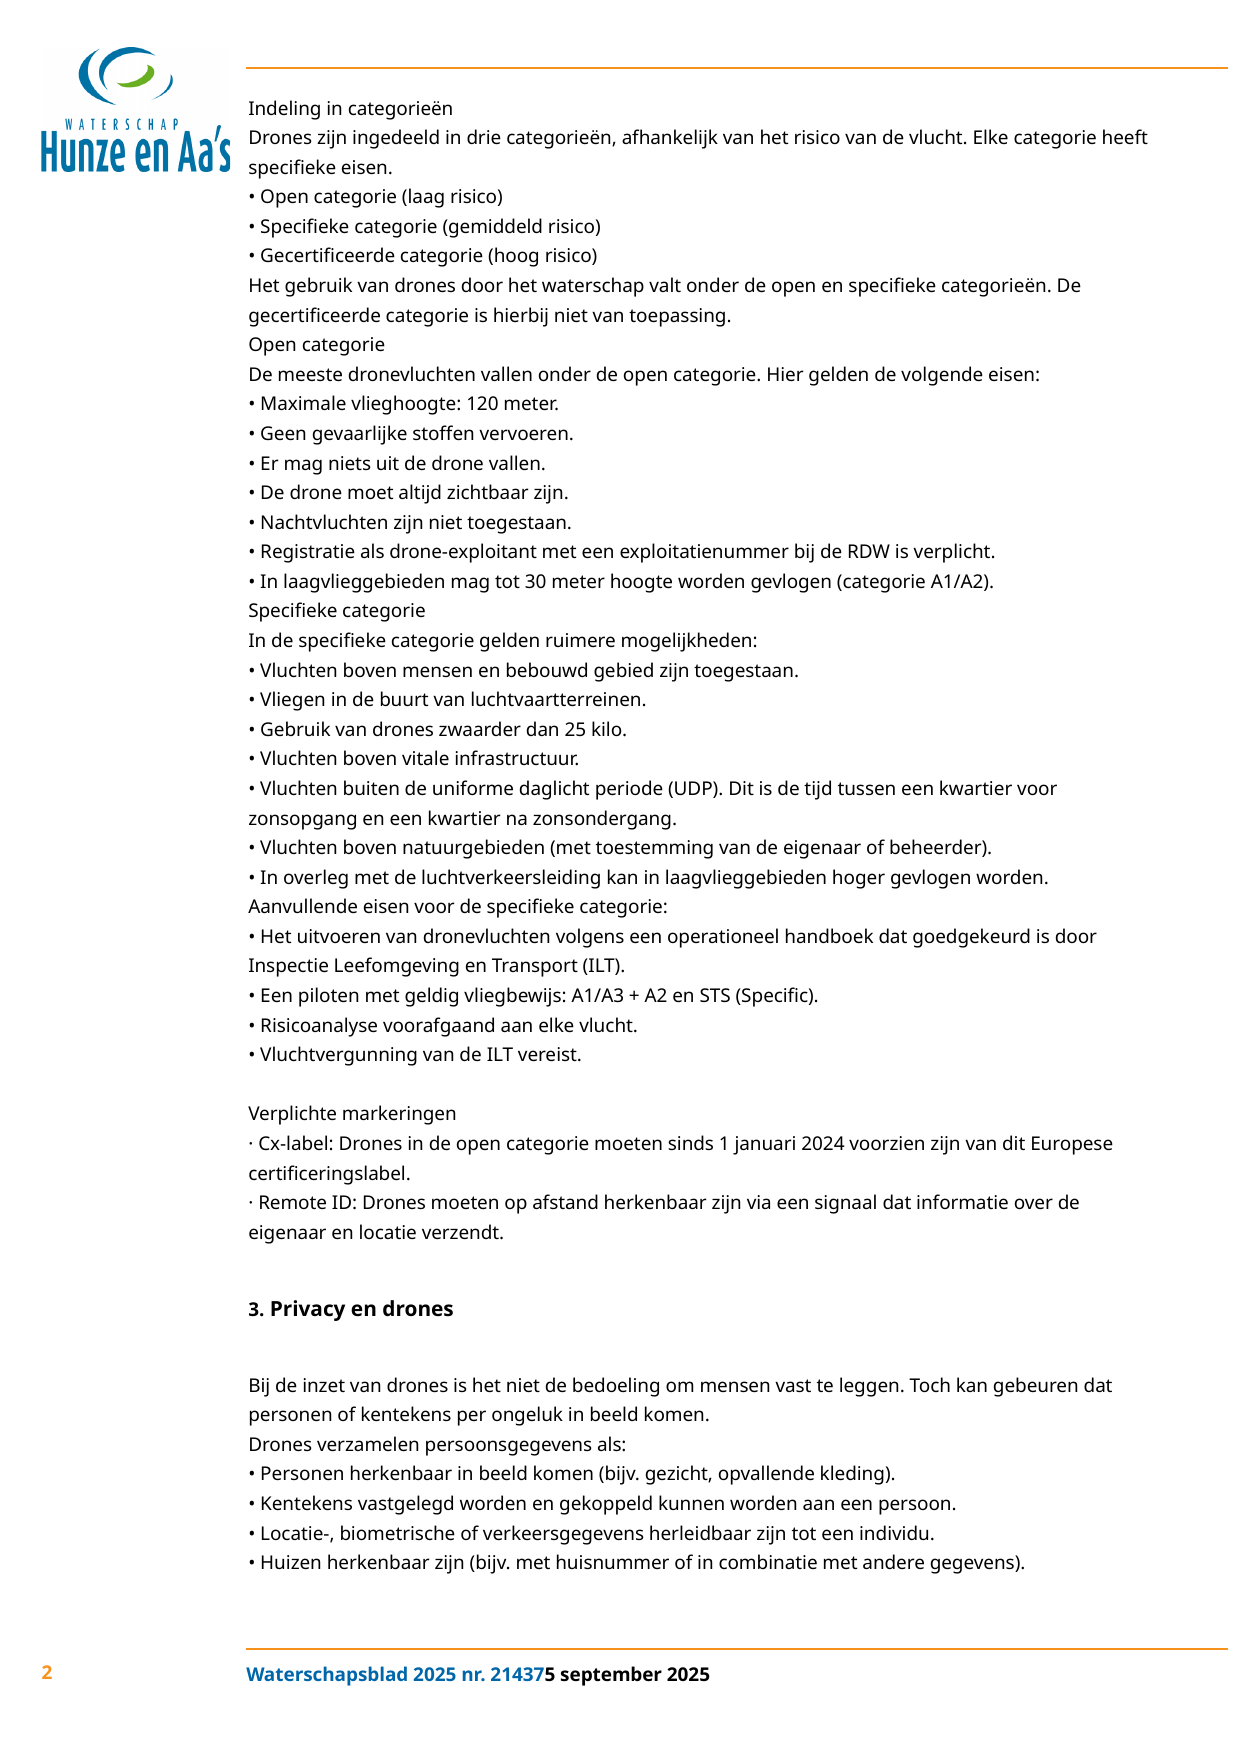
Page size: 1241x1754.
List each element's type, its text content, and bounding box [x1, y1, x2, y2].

text • Gebruik van drones zwaarder dan 25 kilo. [248, 716, 1152, 742]
text • Huizen herkenbaar zijn (bijv. met huisnummer of in combinatie met andere gegevens). [248, 1549, 1152, 1575]
text • Vluchten boven natuurgebieden (met toestemming van de eigenaar of beheerder). [248, 834, 1152, 860]
text • In overleg met de luchtverkeersleiding kan in laagvlieggebieden hoger gevlogen worden. [248, 864, 1152, 890]
text • Kentekens vastgelegd worden en gekoppeld kunnen worden aan een persoon. [248, 1490, 1152, 1516]
text De meeste dronevluchten vallen onder de open categorie. Hier gelden de volgende eisen: [248, 361, 1152, 387]
text • Maximale vlieghoogte: 120 meter. [248, 391, 1152, 416]
text • Vluchten boven mensen en bebouwd gebied zijn toegestaan. [248, 657, 1152, 683]
text Open categorie [248, 331, 1152, 357]
text Bij de inzet van drones is het niet de bedoeling om mensen vast te leggen. Toch kan gebeuren dat personen of kentekens per ongeluk in beeld komen. [248, 1372, 1152, 1427]
text In de specifieke categorie gelden ruimere mogelijkheden: [248, 627, 1152, 653]
text • Gecertificeerde categorie (hoog risico) [248, 243, 1152, 268]
text • Het uitvoeren van dronevluchten volgens een operationeel handboek dat goedgekeurd is door Inspectie Leefomgeving en Transport (ILT). [248, 923, 1152, 978]
text • Vliegen in de buurt van luchtvaartterreinen. [248, 686, 1152, 712]
text • Een piloten met geldig vliegbewijs: A1/A3 + A2 en STS (Specific). [248, 982, 1152, 1008]
text • Vluchten buiten de uniforme daglicht periode (UDP). Dit is de tijd tussen een kwartier voor zonsopgang en een kwartier na zonsondergang. [248, 775, 1152, 831]
picture [47, 154, 51, 172]
text Verplichte markeringen [248, 1101, 1152, 1126]
picture [226, 145, 231, 156]
text • Personen herkenbaar in beeld komen (bijv. gezicht, opvallende kleding). [248, 1461, 1152, 1486]
text • De drone moet altijd zichtbaar zijn. [248, 479, 1152, 505]
text Indeling in categorieën [248, 95, 1152, 121]
text • In laagvlieggebieden mag tot 30 meter hoogte worden gevlogen (categorie A1/A2). [248, 568, 1152, 594]
text Specifieke categorie [248, 598, 1152, 623]
text • Registratie als drone-exploitant met een exploitatienummer bij de RDW is verplicht. [248, 538, 1152, 564]
picture [183, 163, 191, 172]
text • Er mag niets uit de drone vallen. [248, 450, 1152, 476]
text · Remote ID: Drones moeten op afstand herkenbaar zijn via een signaal dat informatie over de eigenaar en locatie verzendt. [248, 1189, 1152, 1245]
text • Vluchten boven vitale infrastructuur. [248, 746, 1152, 771]
text Het gebruik van drones door het waterschap valt onder de open en specifieke categorieën. De gecertificeerde categorie is hierbij niet van toepassing. [248, 272, 1152, 328]
text Aanvullende eisen voor de specifieke categorie: [248, 893, 1152, 919]
picture [41, 47, 231, 172]
text 3. Privacy en drones [248, 1294, 1152, 1323]
text • Locatie-, biometrische of verkeersgegevens herleidbaar zijn tot een individu. [248, 1520, 1152, 1546]
text Drones verzamelen persoonsgegevens als: [248, 1431, 1152, 1457]
text • Open categorie (laag risico) [248, 183, 1152, 209]
text • Risicoanalyse voorafgaand aan elke vlucht. [248, 1012, 1152, 1038]
text • Geen gevaarlijke stoffen vervoeren. [248, 420, 1152, 446]
text Drones zijn ingedeeld in drie categorieën, afhankelijk van het risico van de vlucht. Elke categorie heeft specifieke eisen. [248, 124, 1152, 180]
text • Nachtvluchten zijn niet toegestaan. [248, 509, 1152, 535]
text • Specifieke categorie (gemiddeld risico) [248, 213, 1152, 239]
text · Cx-label: Drones in de open categorie moeten sinds 1 januari 2024 voorzien zijn van dit Europese certificeringslabel. [248, 1130, 1152, 1186]
text • Vluchtvergunning van de ILT vereist. [248, 1041, 1152, 1067]
